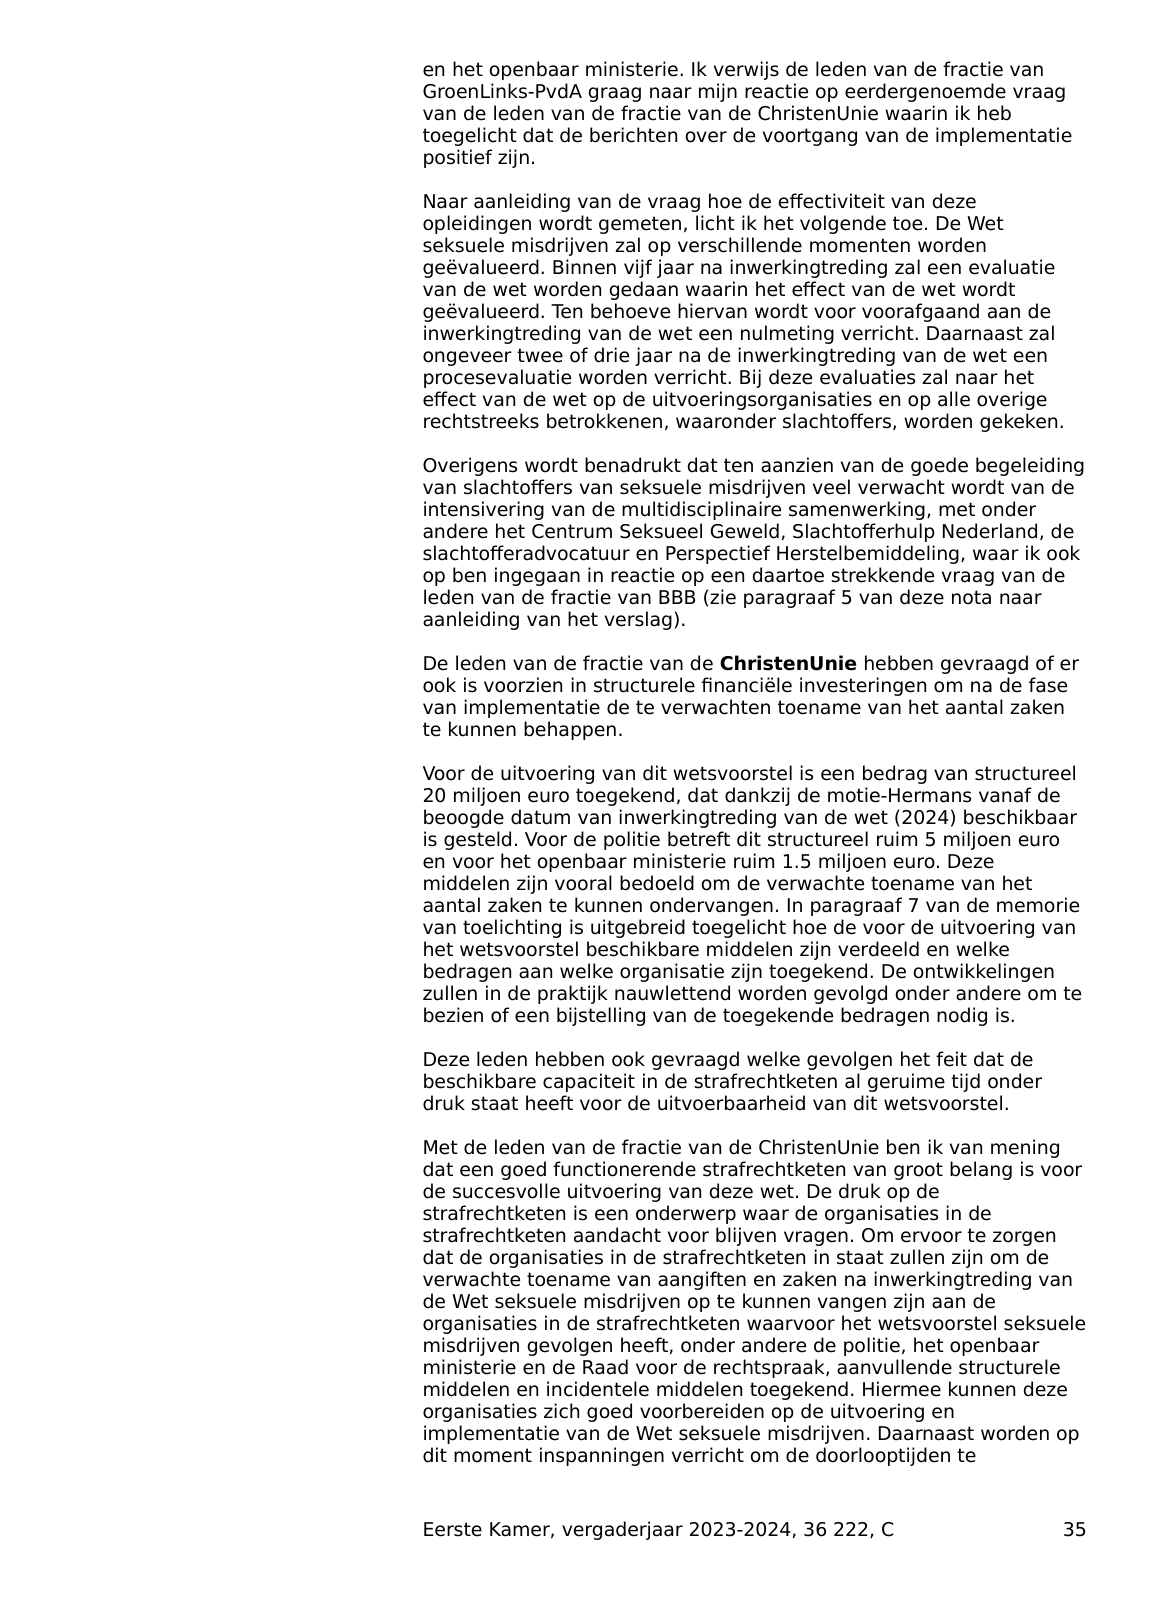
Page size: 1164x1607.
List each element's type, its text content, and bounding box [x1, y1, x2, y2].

text Met de leden van de fractie van de ChristenUnie ben ik van mening dat een goed functionerende strafrechtketen van groot belang is voor de succesvolle uitvoering van deze wet. De druk op de strafrechtketen is een onderwerp waar de organisaties in de strafrechtketen aandacht voor blijven vragen. Om ervoor te zorgen dat de organisaties in de strafrechtketen in staat zullen zijn om de verwachte toename van aangiften en zaken na inwerkingtreding van de Wet seksuele misdrijven op te kunnen vangen zijn aan de organisaties in de strafrechtketen waarvoor het wetsvoorstel seksuele misdrijven gevolgen heeft, onder andere de politie, het openbaar ministerie en de Raad voor de rechtspraak, aanvullende structurele middelen en incidentele middelen toegekend. Hiermee kunnen deze organisaties zich goed voorbereiden op de uitvoering en implementatie van de Wet seksuele misdrijven. Daarnaast worden op dit moment inspanningen verricht om de doorlooptijden te [422, 1137, 1087, 1467]
text en het openbaar ministerie. Ik verwijs de leden van de fractie van GroenLinks-PvdA graag naar mijn reactie op eerdergenoemde vraag van de leden van de fractie van de ChristenUnie waarin ik heb toegelicht dat de berichten over de voortgang van de implementatie positief zijn. [422, 59, 1087, 169]
text Naar aanleiding van de vraag hoe de effectiviteit van deze opleidingen wordt gemeten, licht ik het volgende toe. De Wet seksuele misdrijven zal op verschillende momenten worden geëvalueerd. Binnen vijf jaar na inwerkingtreding zal een evaluatie van de wet worden gedaan waarin het effect van de wet wordt geëvalueerd. Ten behoeve hiervan wordt voor voorafgaand aan de inwerkingtreding van de wet een nulmeting verricht. Daarnaast zal ongeveer twee of drie jaar na de inwerkingtreding van de wet een procesevaluatie worden verricht. Bij deze evaluaties zal naar het effect van de wet op de uitvoeringsorganisaties en op alle overige rechtstreeks betrokkenen, waaronder slachtoffers, worden gekeken. [422, 191, 1087, 433]
text Deze leden hebben ook gevraagd welke gevolgen het feit dat de beschikbare capaciteit in de strafrechtketen al geruime tijd onder druk staat heeft voor de uitvoerbaarheid van dit wetsvoorstel. [422, 1049, 1087, 1115]
text Overigens wordt benadrukt dat ten aanzien van de goede begeleiding van slachtoffers van seksuele misdrijven veel verwacht wordt van de intensivering van de multidisciplinaire samenwerking, met onder andere het Centrum Seksueel Geweld, Slachtofferhulp Nederland, de slachtofferadvocatuur en Perspectief Herstelbemiddeling, waar ik ook op ben ingegaan in reactie op een daartoe strekkende vraag van de leden van de fractie van BBB (zie paragraaf 5 van deze nota naar aanleiding van het verslag). [422, 455, 1087, 631]
text Voor de uitvoering van dit wetsvoorstel is een bedrag van structureel 20 miljoen euro toegekend, dat dankzij de motie-Hermans vanaf de beoogde datum van inwerkingtreding van de wet (2024) beschikbaar is gesteld. Voor de politie betreft dit structureel ruim 5 miljoen euro en voor het openbaar ministerie ruim 1.5 miljoen euro. Deze middelen zijn vooral bedoeld om de verwachte toename van het aantal zaken te kunnen ondervangen. In paragraaf 7 van de memorie van toelichting is uitgebreid toegelicht hoe de voor de uitvoering van het wetsvoorstel beschikbare middelen zijn verdeeld en welke bedragen aan welke organisatie zijn toegekend. De ontwikkelingen zullen in de praktijk nauwlettend worden gevolgd onder andere om te bezien of een bijstelling van de toegekende bedragen nodig is. [422, 763, 1087, 1027]
text De leden van de fractie van de ChristenUnie hebben gevraagd of er ook is voorzien in structurele financiële investeringen om na de fase van implementatie de te verwachten toename van het aantal zaken te kunnen behappen. [422, 653, 1087, 741]
